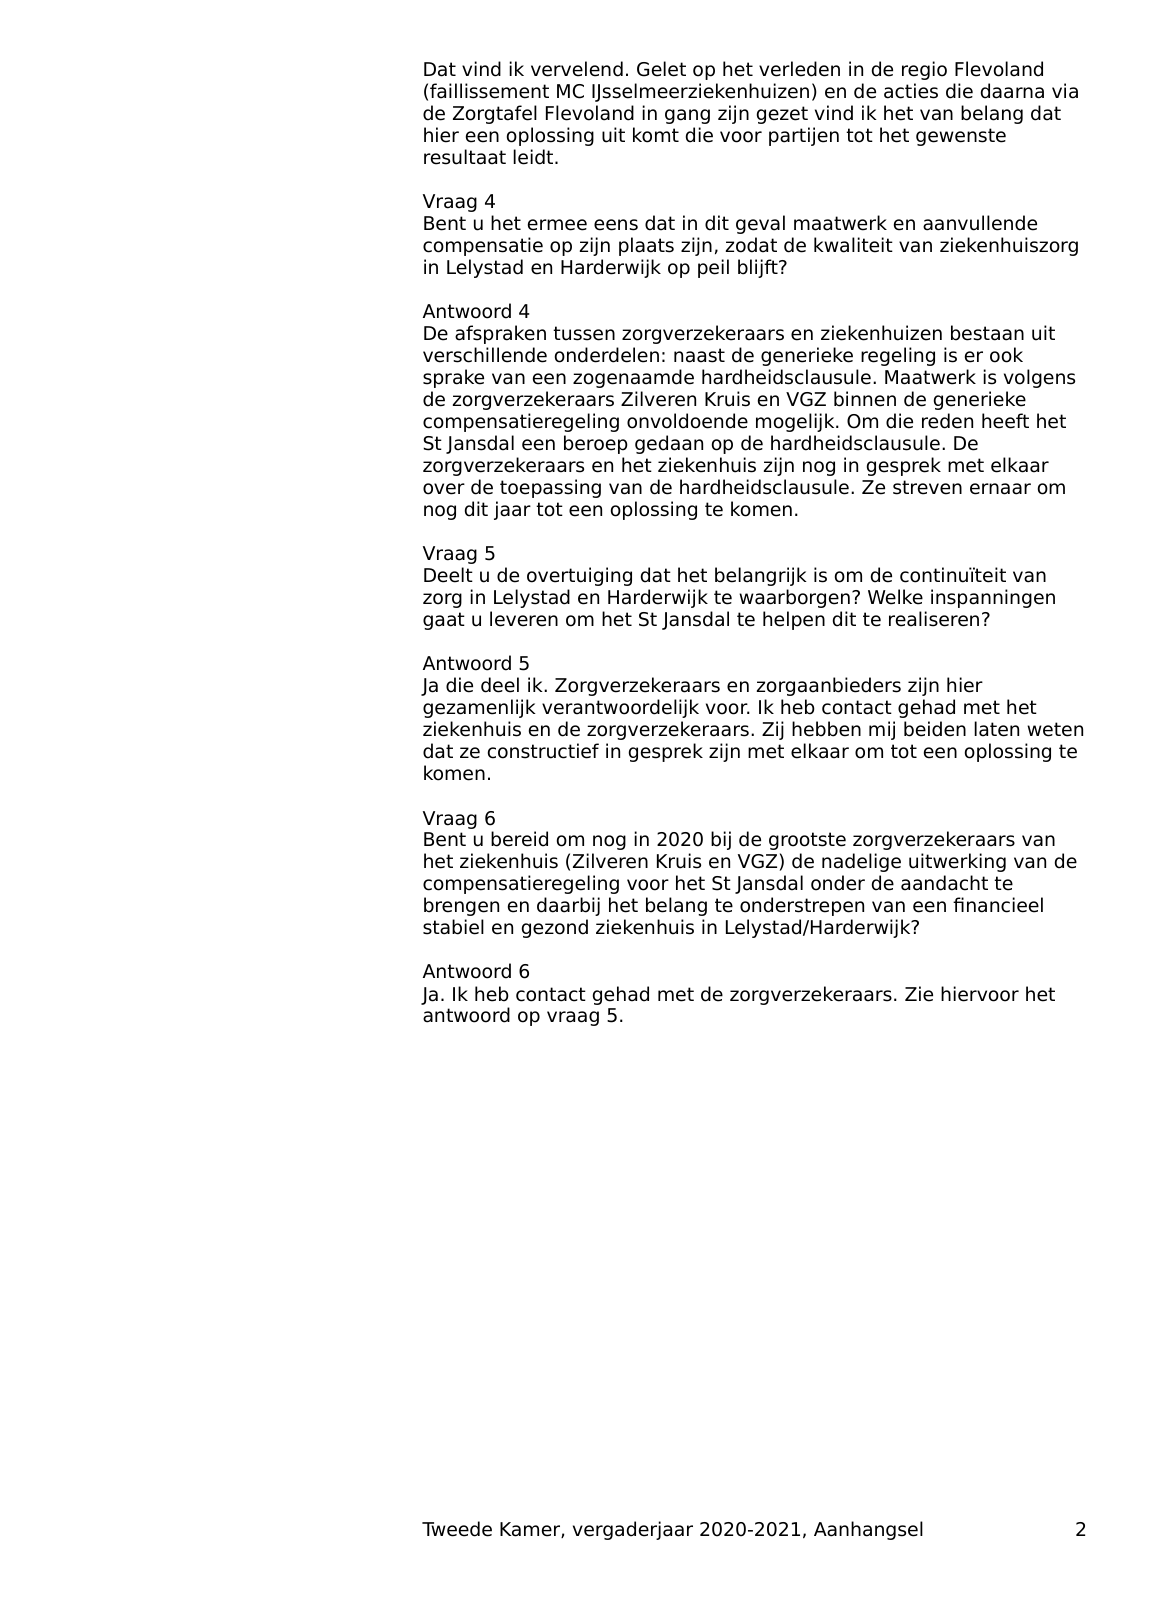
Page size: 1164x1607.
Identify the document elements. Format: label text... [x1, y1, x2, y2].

text Antwoord 4 [422, 301, 1087, 323]
text Vraag 4 [422, 191, 1087, 213]
text Antwoord 5 [422, 653, 1087, 675]
text Vraag 5 [422, 543, 1087, 565]
text Antwoord 6 [422, 961, 1087, 983]
text Ja die deel ik. Zorgverzekeraars en zorgaanbieders zijn hier gezamenlijk verantwoordelijk voor. Ik heb contact gehad met het ziekenhuis en de zorgverzekeraars. Zij hebben mij beiden laten weten dat ze constructief in gesprek zijn met elkaar om tot een oplossing te komen. [422, 675, 1087, 785]
text Ja. Ik heb contact gehad met de zorgverzekeraars. Zie hiervoor het antwoord op vraag 5. [422, 983, 1087, 1027]
text Bent u het ermee eens dat in dit geval maatwerk en aanvullende compensatie op zijn plaats zijn, zodat de kwaliteit van ziekenhuiszorg in Lelystad en Harderwijk op peil blijft? [422, 213, 1087, 279]
text Bent u bereid om nog in 2020 bij de grootste zorgverzekeraars van het ziekenhuis (Zilveren Kruis en VGZ) de nadelige uitwerking van de compensatieregeling voor het St Jansdal onder de aandacht te brengen en daarbij het belang te onderstrepen van een financieel stabiel en gezond ziekenhuis in Lelystad/Harderwijk? [422, 829, 1087, 939]
text Dat vind ik vervelend. Gelet op het verleden in de regio Flevoland (faillissement MC IJsselmeerziekenhuizen) en de acties die daarna via de Zorgtafel Flevoland in gang zijn gezet vind ik het van belang dat hier een oplossing uit komt die voor partijen tot het gewenste resultaat leidt. [422, 59, 1087, 169]
text De afspraken tussen zorgverzekeraars en ziekenhuizen bestaan uit verschillende onderdelen: naast de generieke regeling is er ook sprake van een zogenaamde hardheidsclausule. Maatwerk is volgens de zorgverzekeraars Zilveren Kruis en VGZ binnen de generieke compensatieregeling onvoldoende mogelijk. Om die reden heeft het St Jansdal een beroep gedaan op de hardheidsclausule. De zorgverzekeraars en het ziekenhuis zijn nog in gesprek met elkaar over de toepassing van de hardheidsclausule. Ze streven ernaar om nog dit jaar tot een oplossing te komen. [422, 323, 1087, 521]
text Deelt u de overtuiging dat het belangrijk is om de continuïteit van zorg in Lelystad en Harderwijk te waarborgen? Welke inspanningen gaat u leveren om het St Jansdal te helpen dit te realiseren? [422, 565, 1087, 631]
text Vraag 6 [422, 807, 1087, 829]
